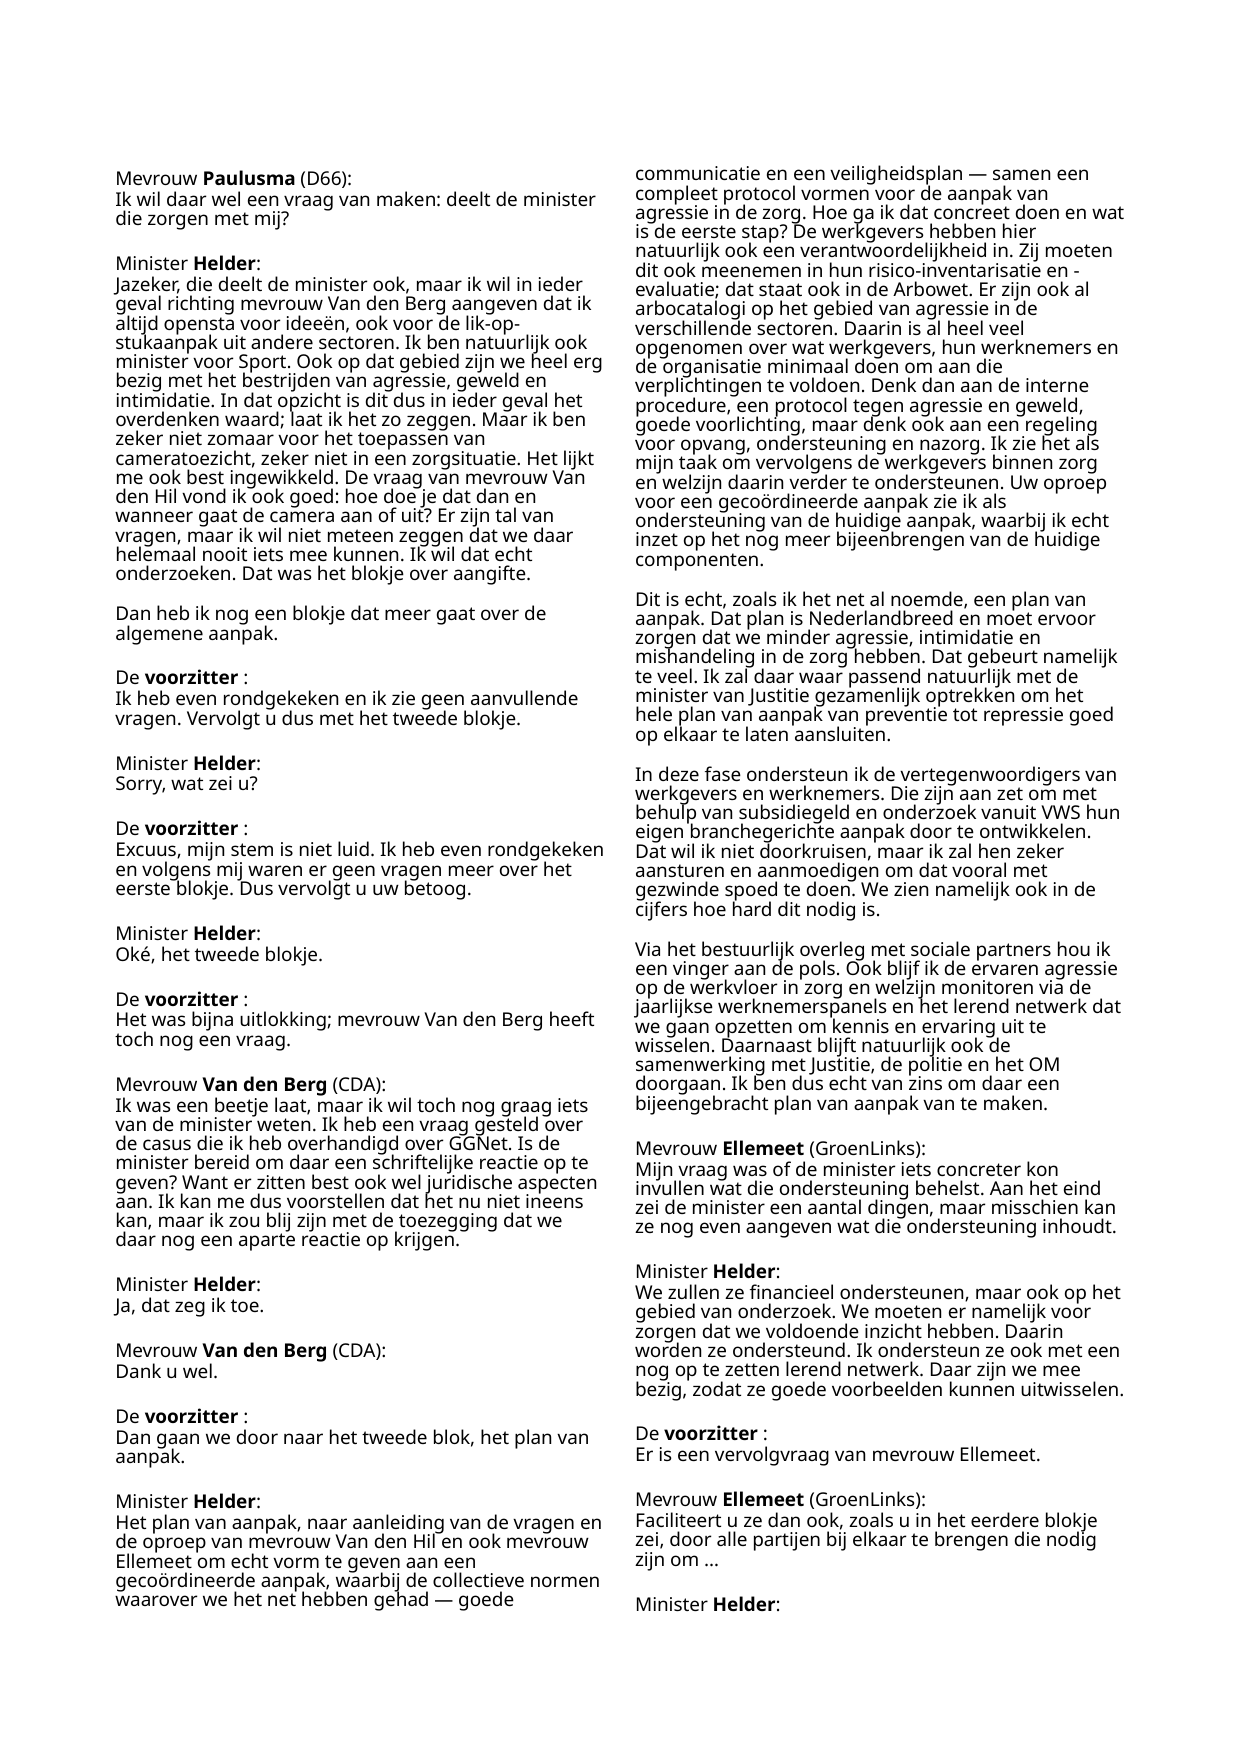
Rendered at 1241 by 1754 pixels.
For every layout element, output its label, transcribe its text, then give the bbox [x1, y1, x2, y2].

text Minister Helder: [115, 750, 605, 775]
text Minister Helder: [635, 1591, 1125, 1617]
text communicatie en een veiligheidsplan — samen een compleet protocol vormen voor de aanpak van agressie in de zorg. Hoe ga ik dat concreet doen en wat is de eerste stap? De werkgevers hebben hier natuurlijk ook een verantwoordelijkheid in. Zij moeten dit ook meenemen in hun risico-inventarisatie en -evaluatie; dat staat ook in de Arbowet. Er zijn ook al arbocatalogi op het gebied van agressie in de verschillende sectoren. Daarin is al heel veel opgenomen over wat werkgevers, hun werknemers en de organisatie minimaal doen om aan die verplichtingen te voldoen. Denk dan aan de interne procedure, een protocol tegen agressie en geweld, goede voorlichting, maar denk ook aan een regeling voor opvang, ondersteuning en nazorg. Ik zie het als mijn taak om vervolgens de werkgevers binnen zorg en welzijn daarin verder te ondersteunen. Uw oproep voor een gecoördineerde aanpak zie ik als ondersteuning van de huidige aanpak, waarbij ik echt inzet op het nog meer bijeenbrengen van de huidige componenten. [635, 165, 1125, 570]
text Ik heb even rondgekeken en ik zie geen aanvullende vragen. Vervolgt u dus met het tweede blokje. [115, 690, 605, 729]
text Mevrouw Ellemeet (GroenLinks): [635, 1135, 1125, 1161]
text Sorry, wat zei u? [115, 775, 605, 795]
text Minister Helder: [115, 1272, 605, 1297]
text Minister Helder: [115, 250, 605, 276]
text De voorzitter : [115, 986, 605, 1011]
text Oké, het tweede blokje. [115, 946, 605, 965]
text Via het bestuurlijk overleg met sociale partners hou ik een vinger aan de pols. Ook blijf ik de ervaren agressie op de werkvloer in zorg en welzijn monitoren via de jaarlijkse werknemerspanels en het lerend netwerk dat we gaan opzetten om kennis en ervaring uit te wisselen. Daarnaast blijft natuurlijk ook de samenwerking met Justitie, de politie en het OM doorgaan. Ik ben dus echt van zins om daar een bijeengebracht plan van aanpak van te maken. [635, 941, 1125, 1114]
text Mevrouw Van den Berg (CDA): [115, 1337, 605, 1363]
text De voorzitter : [115, 664, 605, 690]
text De voorzitter : [115, 816, 605, 841]
text Minister Helder: [115, 1488, 605, 1514]
text Mevrouw Van den Berg (CDA): [115, 1071, 605, 1097]
text De voorzitter : [635, 1421, 1125, 1446]
text Ik wil daar wel een vraag van maken: deelt de minister die zorgen met mij? [115, 191, 605, 229]
text Mijn vraag was of de minister iets concreter kon invullen wat die ondersteuning behelst. Aan het eind zei de minister een aantal dingen, maar misschien kan ze nog even aangeven wat die ondersteuning inhoudt. [635, 1161, 1125, 1238]
text Excuus, mijn stem is niet luid. Ik heb even rondgekeken en volgens mij waren er geen vragen meer over het eerste blokje. Dus vervolgt u uw betoog. [115, 841, 605, 899]
text Dan gaan we door naar het tweede blok, het plan van aanpak. [115, 1429, 605, 1467]
text Het plan van aanpak, naar aanleiding van de vragen en de oproep van mevrouw Van den Hil en ook mevrouw Ellemeet om echt vorm te geven aan een gecoördineerde aanpak, waarbij de collectieve normen waarover we het net hebben gehad — goede [115, 1514, 605, 1610]
text De voorzitter : [115, 1403, 605, 1429]
text We zullen ze financieel ondersteunen, maar ook op het gebied van onderzoek. We moeten er namelijk voor zorgen dat we voldoende inzicht hebben. Daarin worden ze ondersteund. Ik ondersteun ze ook met een nog op te zetten lerend netwerk. Daar zijn we mee bezig, zodat ze goede voorbeelden kunnen uitwisselen. [635, 1284, 1125, 1400]
text In deze fase ondersteun ik de vertegenwoordigers van werkgevers en werknemers. Die zijn aan zet om met behulp van subsidiegeld en onderzoek vanuit VWS hun eigen branchegerichte aanpak door te ontwikkelen. Dat wil ik niet doorkruisen, maar ik zal hen zeker aansturen en aanmoedigen om dat vooral met gezwinde spoed te doen. We zien namelijk ook in de cijfers hoe hard dit nodig is. [635, 766, 1125, 920]
text Ja, dat zeg ik toe. [115, 1297, 605, 1317]
text Dank u wel. [115, 1363, 605, 1382]
text Jazeker, die deelt de minister ook, maar ik wil in ieder geval richting mevrouw Van den Berg aangeven dat ik altijd opensta voor ideeën, ook voor de lik-op-stukaanpak uit andere sectoren. Ik ben natuurlijk ook minister voor Sport. Ook op dat gebied zijn we heel erg bezig met het bestrijden van agressie, geweld en intimidatie. In dat opzicht is dit dus in ieder geval het overdenken waard; laat ik het zo zeggen. Maar ik ben zeker niet zomaar voor het toepassen van cameratoezicht, zeker niet in een zorgsituatie. Het lijkt me ook best ingewikkeld. De vraag van mevrouw Van den Hil vond ik ook goed: hoe doe je dat dan en wanneer gaat de camera aan of uit? Er zijn tal van vragen, maar ik wil niet meteen zeggen dat we daar helemaal nooit iets mee kunnen. Ik wil dat echt onderzoeken. Dat was het blokje over aangifte. [115, 276, 605, 584]
text Ik was een beetje laat, maar ik wil toch nog graag iets van de minister weten. Ik heb een vraag gesteld over de casus die ik heb overhandigd over GGNet. Is de minister bereid om daar een schriftelijke reactie op te geven? Want er zitten best ook wel juridische aspecten aan. Ik kan me dus voorstellen dat het nu niet ineens kan, maar ik zou blij zijn met de toezegging dat we daar nog een aparte reactie op krijgen. [115, 1097, 605, 1251]
text Mevrouw Paulusma (D66): [115, 165, 605, 191]
text Mevrouw Ellemeet (GroenLinks): [635, 1486, 1125, 1512]
text Het was bijna uitlokking; mevrouw Van den Berg heeft toch nog een vraag. [115, 1011, 605, 1050]
text Dan heb ik nog een blokje dat meer gaat over de algemene aanpak. [115, 605, 605, 644]
text Dit is echt, zoals ik het net al noemde, een plan van aanpak. Dat plan is Nederlandbreed en moet ervoor zorgen dat we minder agressie, intimidatie en mishandeling in de zorg hebben. Dat gebeurt namelijk te veel. Ik zal daar waar passend natuurlijk met de minister van Justitie gezamenlijk optrekken om het hele plan van aanpak van preventie tot repressie goed op elkaar te laten aansluiten. [635, 591, 1125, 745]
text Minister Helder: [115, 920, 605, 946]
text Faciliteert u ze dan ook, zoals u in het eerdere blokje zei, door alle partijen bij elkaar te brengen die nodig zijn om … [635, 1512, 1125, 1570]
text Er is een vervolgvraag van mevrouw Ellemeet. [635, 1446, 1125, 1466]
text Minister Helder: [635, 1258, 1125, 1284]
